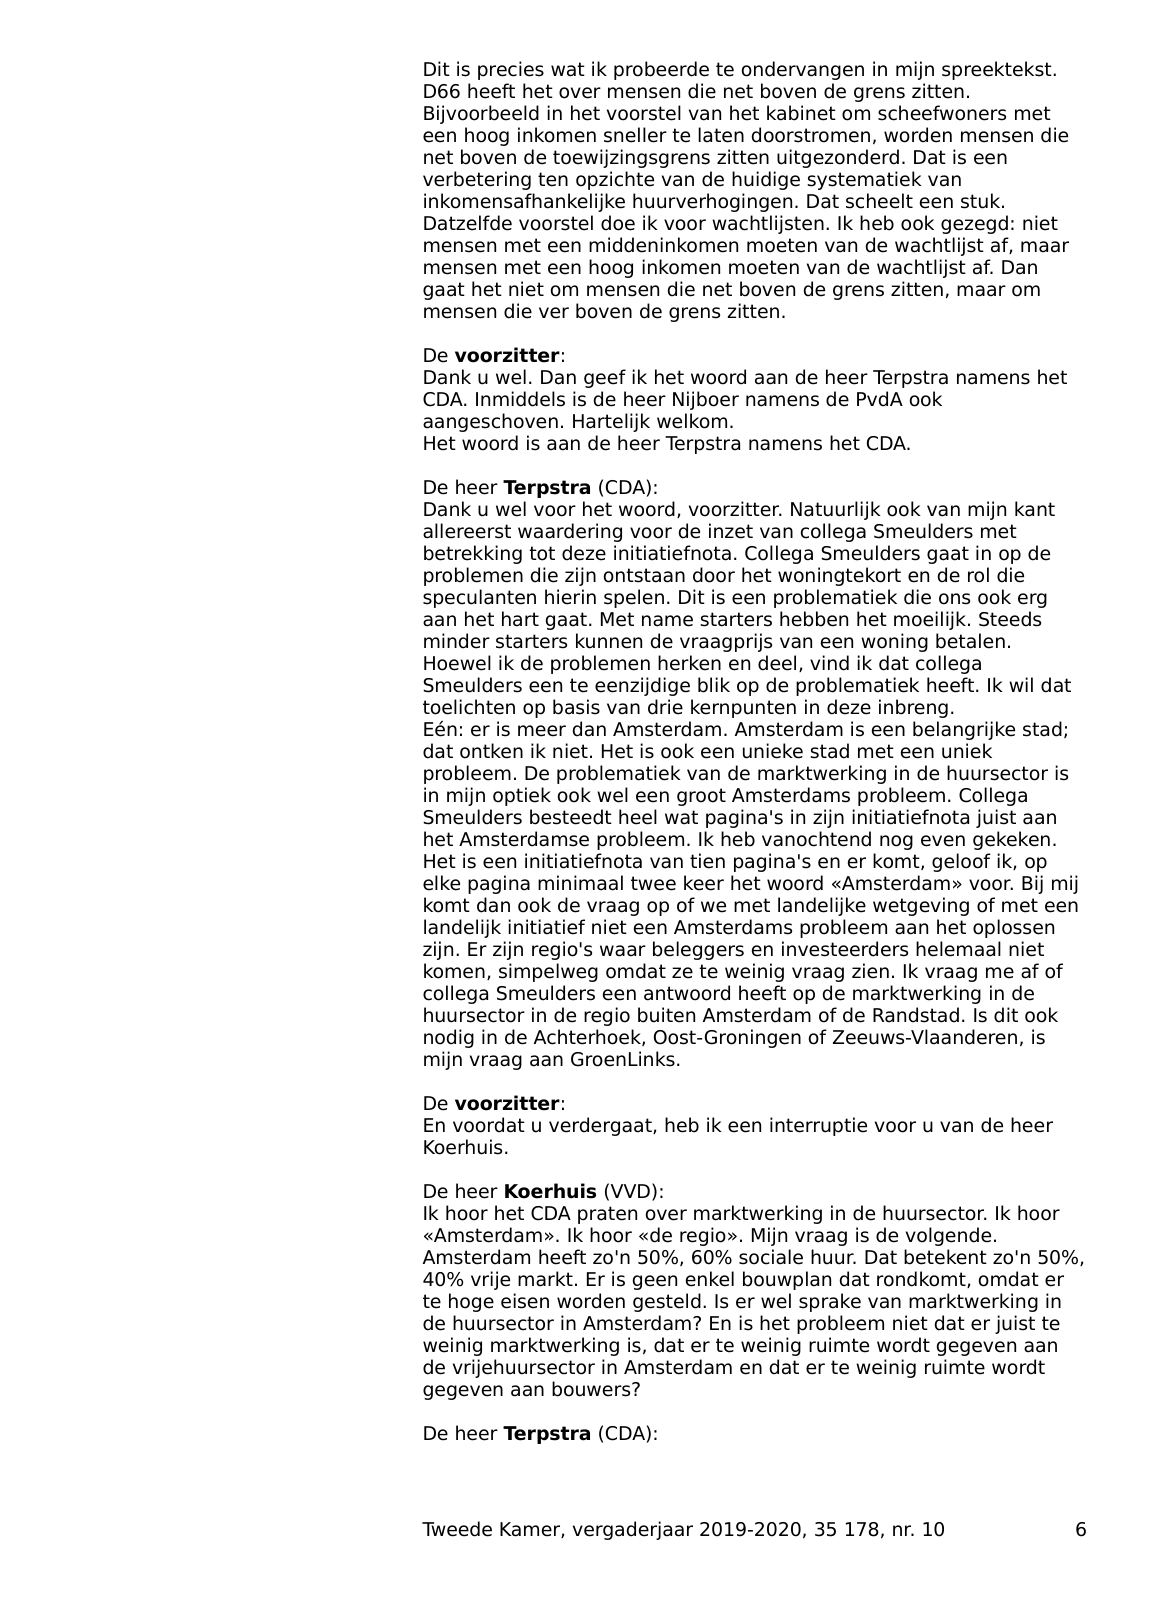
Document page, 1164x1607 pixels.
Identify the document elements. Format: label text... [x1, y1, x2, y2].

text De heer Terpstra (CDA): [422, 1423, 1087, 1445]
text De heer Terpstra (CDA): [422, 477, 1087, 499]
text De heer Koerhuis (VVD): [422, 1181, 1087, 1203]
text De voorzitter: [422, 1093, 1087, 1115]
text Dank u wel. Dan geef ik het woord aan de heer Terpstra namens het CDA. Inmiddels is de heer Nijboer namens de PvdA ook aangeschoven. Hartelijk welkom. [422, 367, 1087, 433]
text En voordat u verdergaat, heb ik een interruptie voor u van de heer Koerhuis. [422, 1115, 1087, 1159]
text Dank u wel voor het woord, voorzitter. Natuurlijk ook van mijn kant allereerst waardering voor de inzet van collega Smeulders met betrekking tot deze initiatiefnota. Collega Smeulders gaat in op de problemen die zijn ontstaan door het woningtekort en de rol die speculanten hierin spelen. Dit is een problematiek die ons ook erg aan het hart gaat. Met name starters hebben het moeilijk. Steeds minder starters kunnen de vraagprijs van een woning betalen. Hoewel ik de problemen herken en deel, vind ik dat collega Smeulders een te eenzijdige blik op de problematiek heeft. Ik wil dat toelichten op basis van drie kernpunten in deze inbreng. [422, 499, 1087, 719]
text De voorzitter: [422, 345, 1087, 367]
text Het woord is aan de heer Terpstra namens het CDA. [422, 433, 1087, 455]
text Dit is precies wat ik probeerde te ondervangen in mijn spreektekst. D66 heeft het over mensen die net boven de grens zitten. Bijvoorbeeld in het voorstel van het kabinet om scheefwoners met een hoog inkomen sneller te laten doorstromen, worden mensen die net boven de toewijzingsgrens zitten uitgezonderd. Dat is een verbetering ten opzichte van de huidige systematiek van inkomensafhankelijke huurverhogingen. Dat scheelt een stuk. Datzelfde voorstel doe ik voor wachtlijsten. Ik heb ook gezegd: niet mensen met een middeninkomen moeten van de wachtlijst af, maar mensen met een hoog inkomen moeten van de wachtlijst af. Dan gaat het niet om mensen die net boven de grens zitten, maar om mensen die ver boven de grens zitten. [422, 59, 1087, 323]
text Ik hoor het CDA praten over marktwerking in de huursector. Ik hoor «Amsterdam». Ik hoor «de regio». Mijn vraag is de volgende. Amsterdam heeft zo'n 50%, 60% sociale huur. Dat betekent zo'n 50%, 40% vrije markt. Er is geen enkel bouwplan dat rondkomt, omdat er te hoge eisen worden gesteld. Is er wel sprake van marktwerking in de huursector in Amsterdam? En is het probleem niet dat er juist te weinig marktwerking is, dat er te weinig ruimte wordt gegeven aan de vrijehuursector in Amsterdam en dat er te weinig ruimte wordt gegeven aan bouwers? [422, 1203, 1087, 1401]
text Eén: er is meer dan Amsterdam. Amsterdam is een belangrijke stad; dat ontken ik niet. Het is ook een unieke stad met een uniek probleem. De problematiek van de marktwerking in de huursector is in mijn optiek ook wel een groot Amsterdams probleem. Collega Smeulders besteedt heel wat pagina's in zijn initiatiefnota juist aan het Amsterdamse probleem. Ik heb vanochtend nog even gekeken. Het is een initiatiefnota van tien pagina's en er komt, geloof ik, op elke pagina minimaal twee keer het woord «Amsterdam» voor. Bij mij komt dan ook de vraag op of we met landelijke wetgeving of met een landelijk initiatief niet een Amsterdams probleem aan het oplossen zijn. Er zijn regio's waar beleggers en investeerders helemaal niet komen, simpelweg omdat ze te weinig vraag zien. Ik vraag me af of collega Smeulders een antwoord heeft op de marktwerking in de huursector in de regio buiten Amsterdam of de Randstad. Is dit ook nodig in de Achterhoek, Oost-Groningen of Zeeuws-Vlaanderen, is mijn vraag aan GroenLinks. [422, 719, 1087, 1071]
